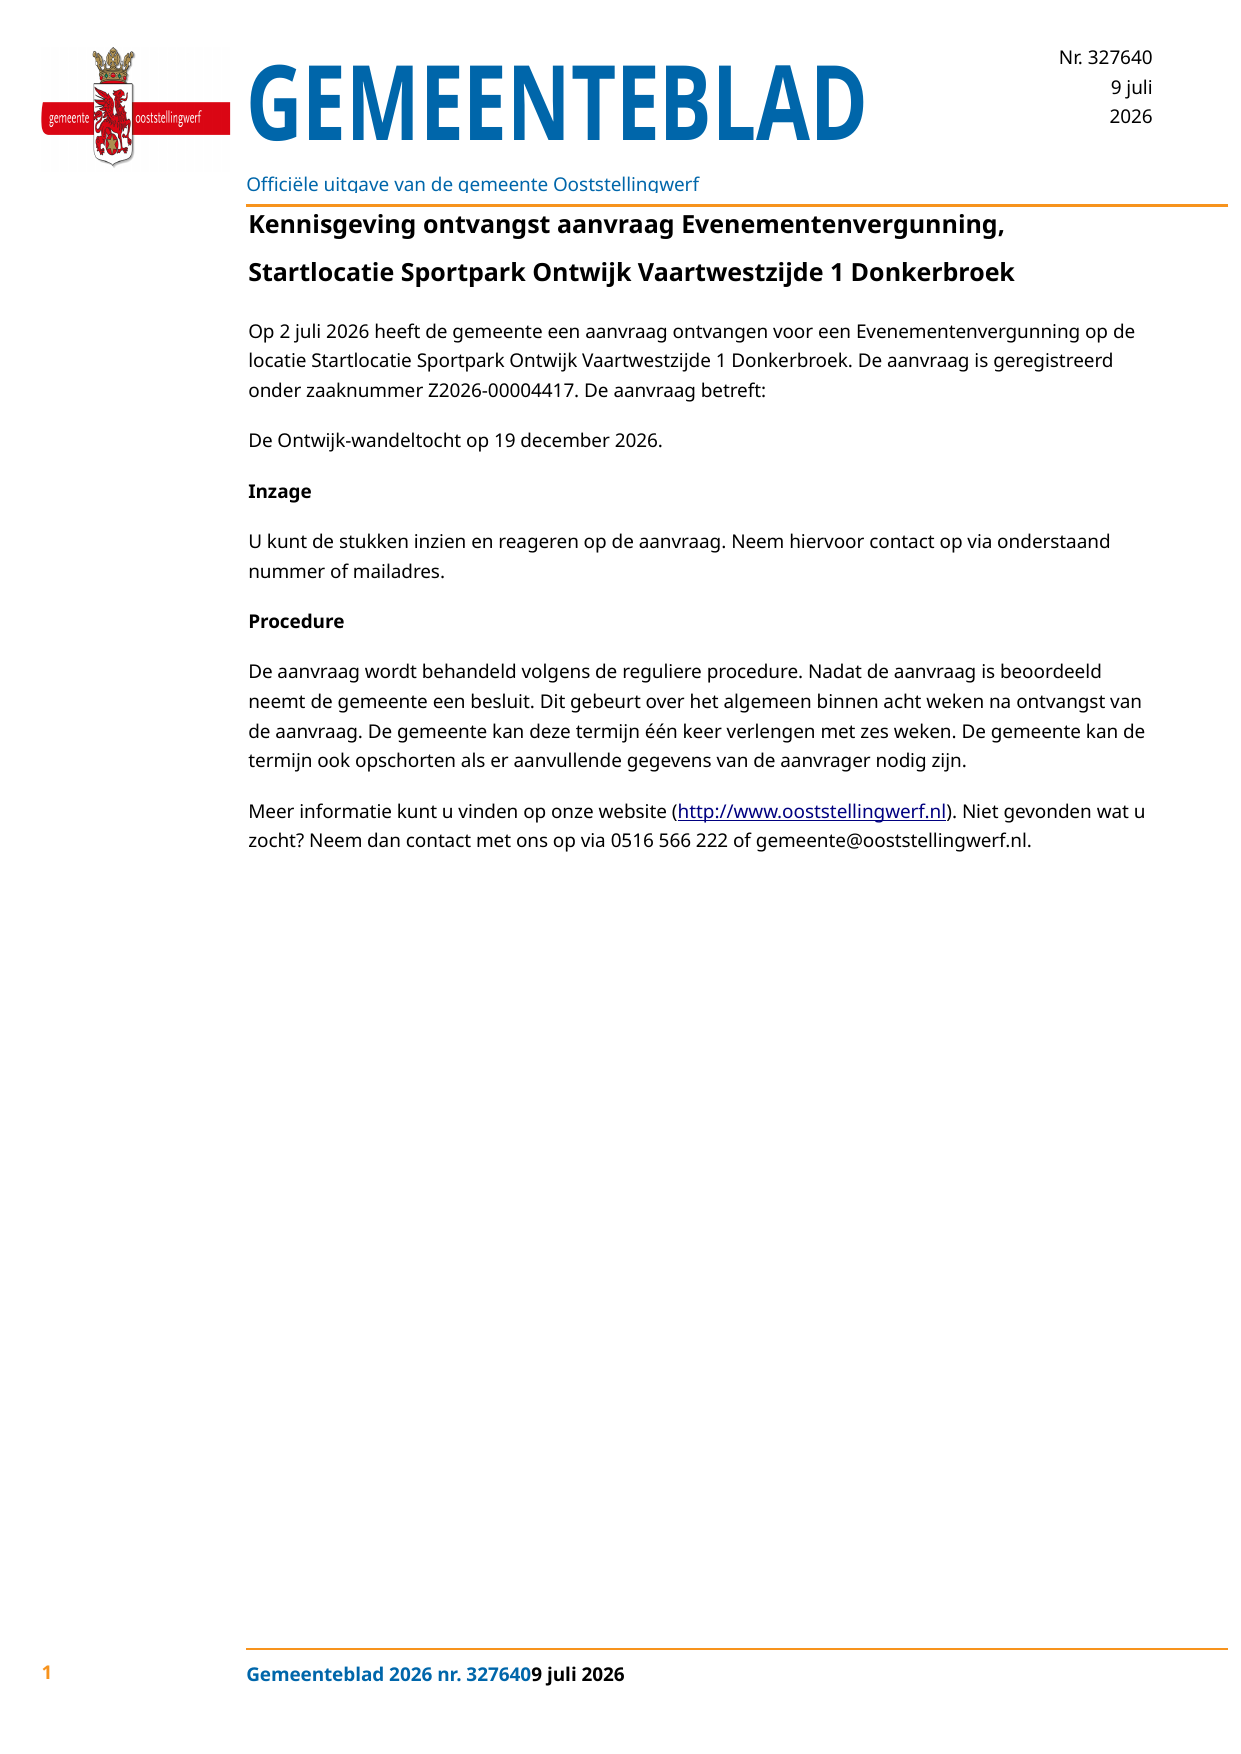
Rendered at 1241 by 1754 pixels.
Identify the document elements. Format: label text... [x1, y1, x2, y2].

text Meer informatie kunt u vinden op onze website (http://www.ooststellingwerf.nl). Niet gevonden wat u zocht? Neem dan contact met ons op via 0516 566 222 of gemeente@ooststellingwerf.nl. [248, 798, 1152, 853]
text Op 2 juli 2026 heeft de gemeente een aanvraag ontvangen voor een Evenementenvergunning op de locatie Startlocatie Sportpark Ontwijk Vaartwestzijde 1 Donkerbroek. De aanvraag is geregistreerd onder zaaknummer Z2026-00004417. De aanvraag betreft: [248, 318, 1152, 403]
text Procedure [248, 608, 1152, 634]
text Inzage [248, 478, 1152, 504]
picture [41, 47, 231, 172]
text U kunt de stukken inzien en reageren op de aanvraag. Neem hiervoor contact op via onderstaand nummer of mailadres. [248, 528, 1152, 584]
text De aanvraag wordt behandeld volgens de reguliere procedure. Nadat de aanvraag is beoordeeld neemt de gemeente een besluit. Dit gebeurt over het algemeen binnen acht weken na ontvangst van de aanvraag. De gemeente kan deze termijn één keer verlengen met zes weken. De gemeente kan de termijn ook opschorten als er aanvullende gegevens van de aanvrager nodig zijn. [248, 659, 1152, 773]
text Kennisgeving ontvangst aanvraag Evenementenvergunning, Startlocatie Sportpark Ontwijk Vaartwestzijde 1 Donkerbroek [248, 207, 1152, 288]
text De Ontwijk-wandeltocht op 19 december 2026. [248, 427, 1152, 453]
